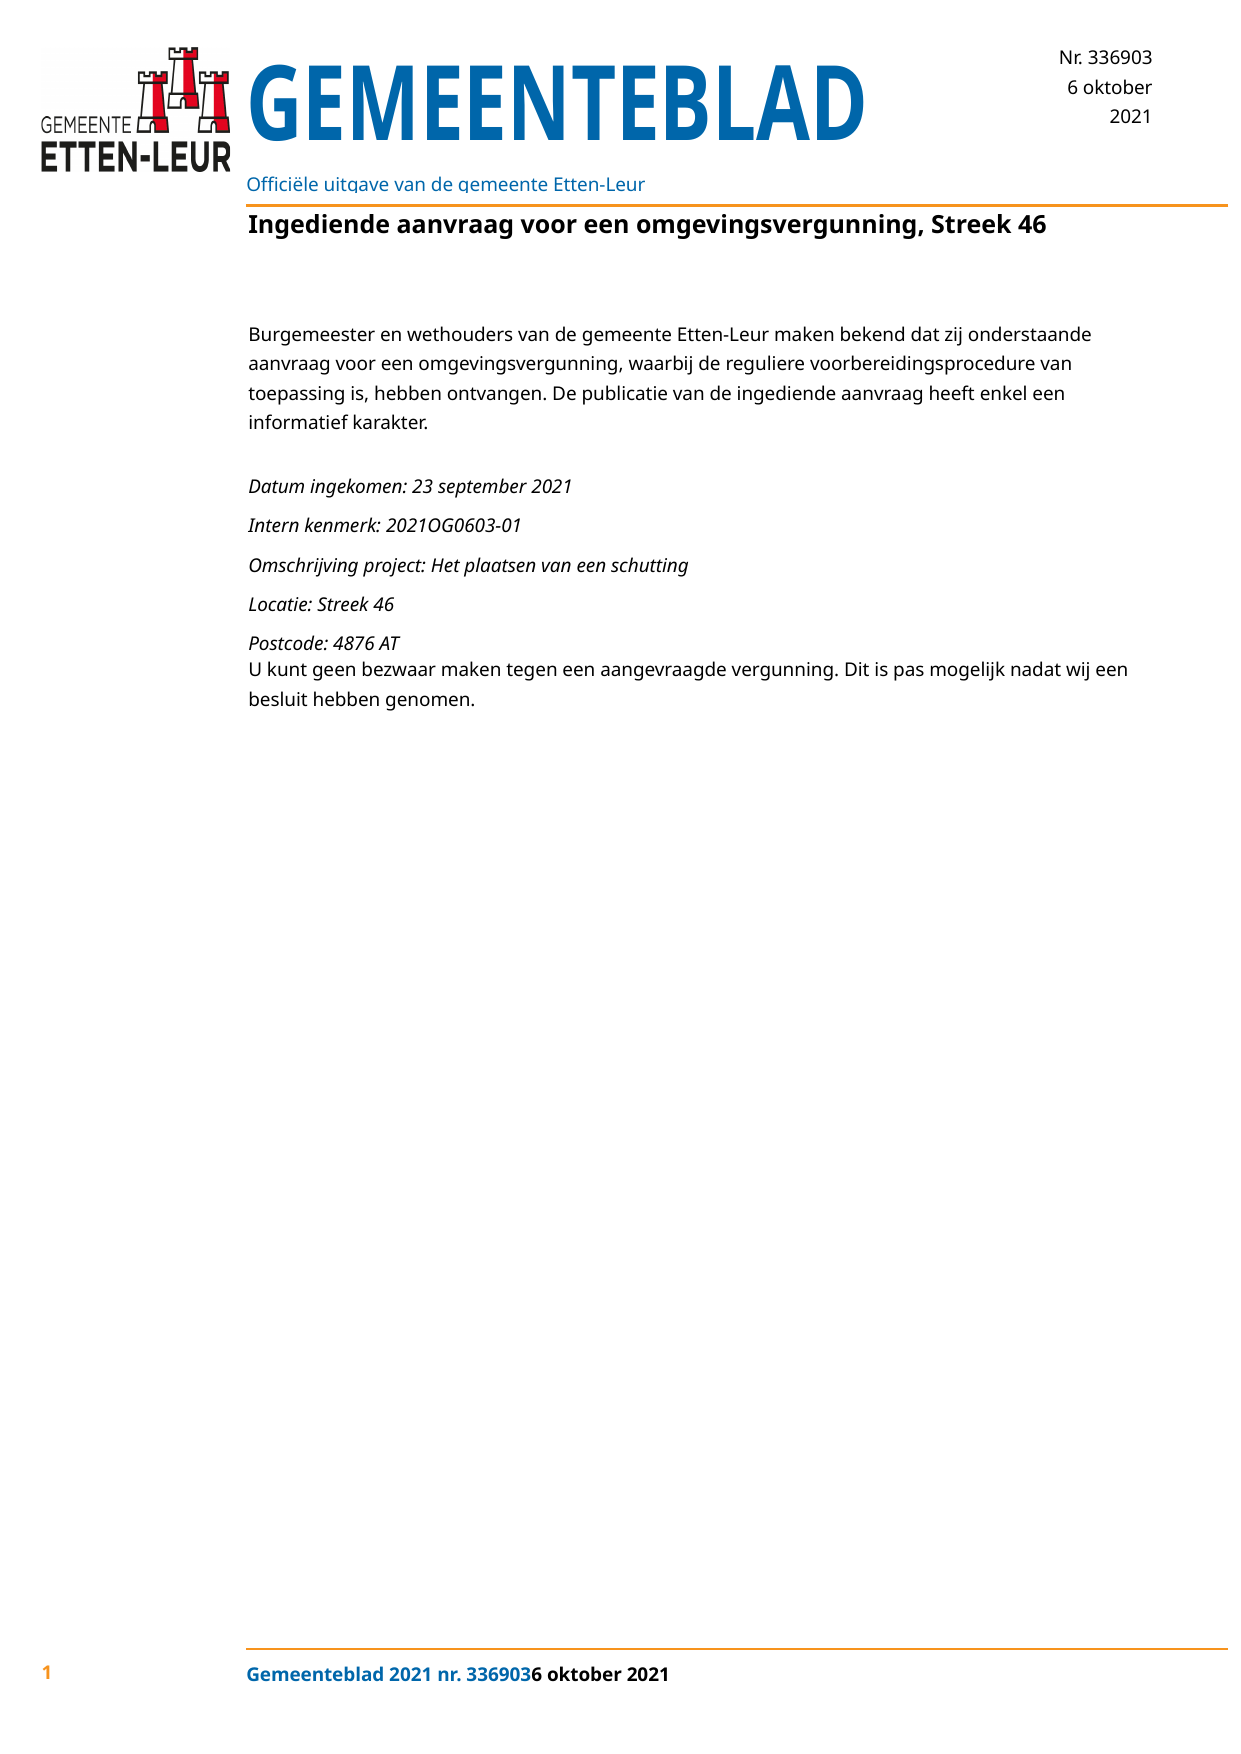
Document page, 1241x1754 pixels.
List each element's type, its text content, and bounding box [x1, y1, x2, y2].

picture [41, 47, 231, 172]
text Postcode: 4876 AT [248, 631, 1152, 656]
text Omschrijving project: Het plaatsen van een schutting [248, 552, 1152, 578]
text Intern kenmerk: 2021OG0603-01 [248, 513, 1152, 538]
text Datum ingekomen: 23 september 2021 [248, 473, 1152, 499]
text Locatie: Streek 46 [248, 591, 1152, 617]
text Ingediende aanvraag voor een omgevingsvergunning, Streek 46 [248, 207, 1152, 241]
text U kunt geen bezwaar maken tegen een aangevraagde vergunning. Dit is pas mogelijk nadat wij een besluit hebben genomen. [248, 656, 1152, 712]
text Burgemeester en wethouders van de gemeente Etten-Leur maken bekend dat zij onderstaande aanvraag voor een omgevingsvergunning, waarbij de reguliere voorbereidingsprocedure van toepassing is, hebben ontvangen. De publicatie van de ingediende aanvraag heeft enkel een informatief karakter. [248, 321, 1152, 435]
